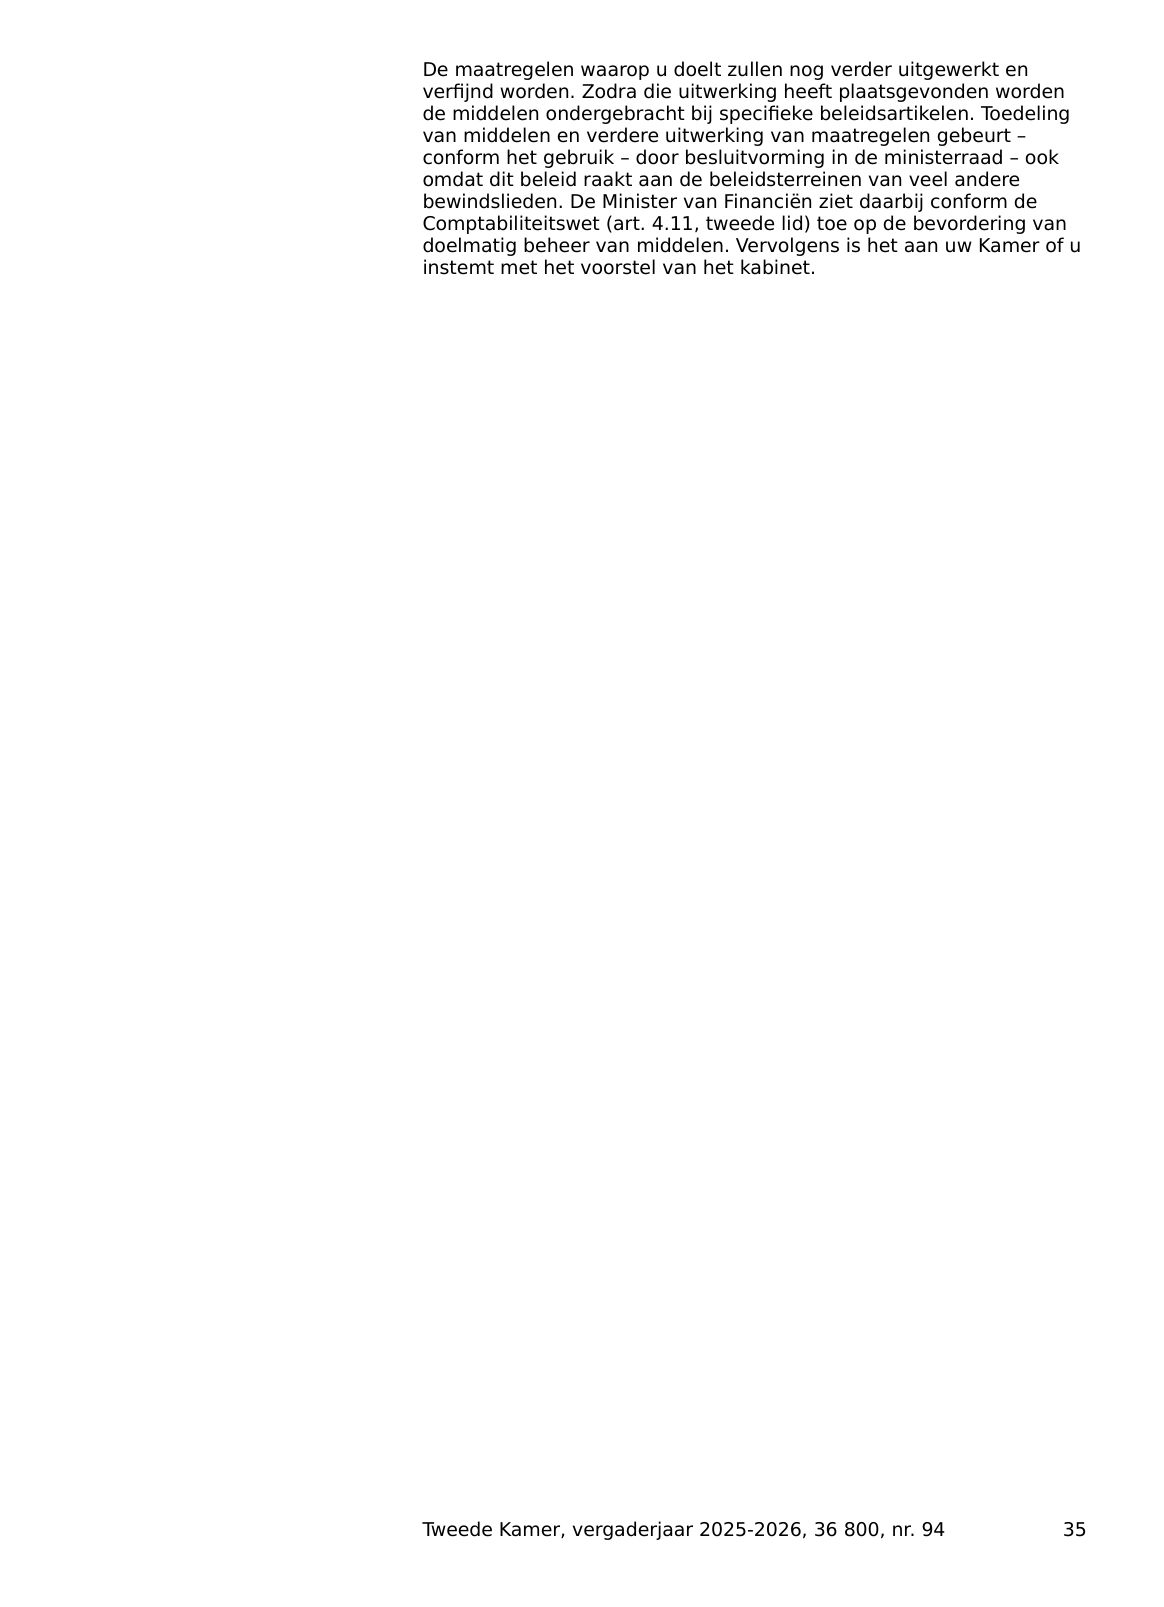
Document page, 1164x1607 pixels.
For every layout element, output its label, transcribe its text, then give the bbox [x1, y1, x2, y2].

text De maatregelen waarop u doelt zullen nog verder uitgewerkt en verfijnd worden. Zodra die uitwerking heeft plaatsgevonden worden de middelen ondergebracht bij specifieke beleidsartikelen. Toedeling van middelen en verdere uitwerking van maatregelen gebeurt – conform het gebruik – door besluitvorming in de ministerraad – ook omdat dit beleid raakt aan de beleidsterreinen van veel andere bewindslieden. De Minister van Financiën ziet daarbij conform de Comptabiliteitswet (art. 4.11, tweede lid) toe op de bevordering van doelmatig beheer van middelen. Vervolgens is het aan uw Kamer of u instemt met het voorstel van het kabinet. [422, 59, 1087, 279]
